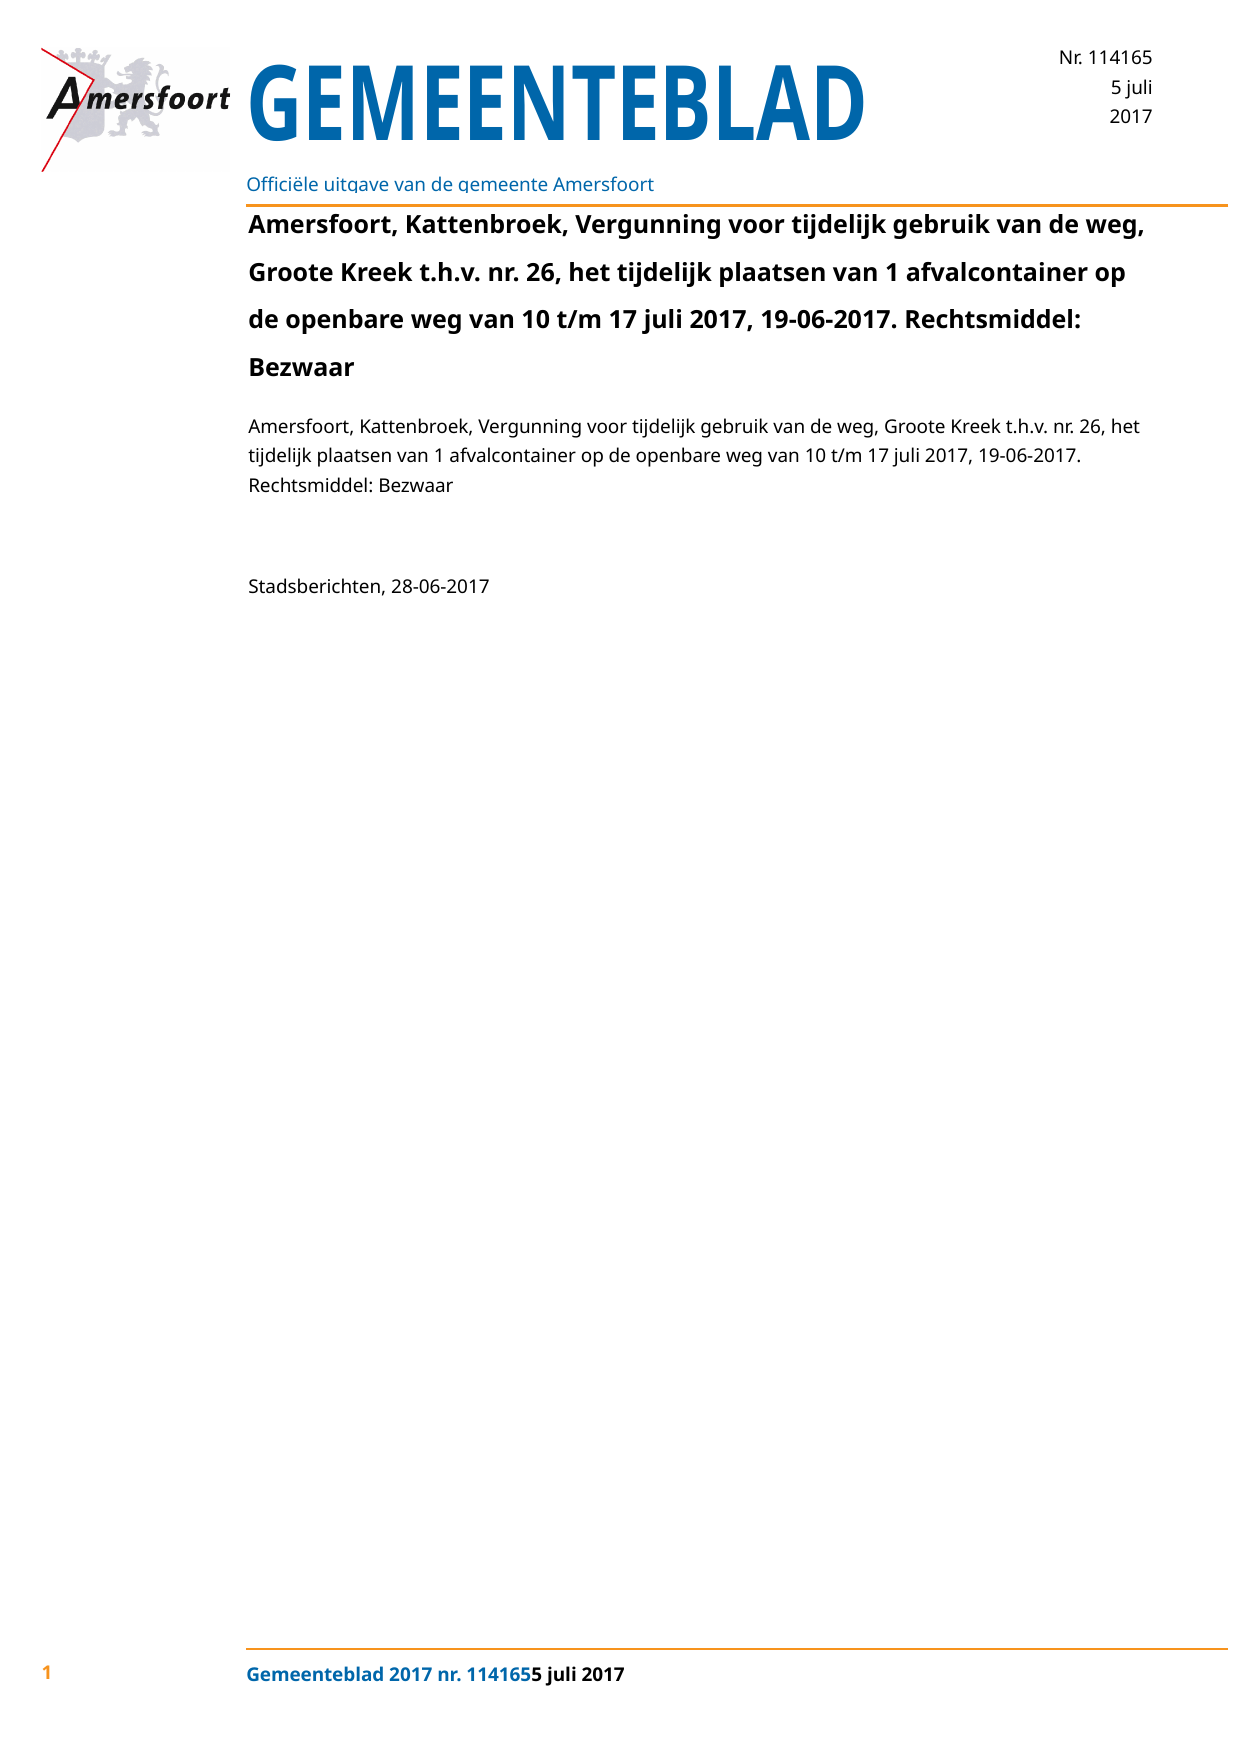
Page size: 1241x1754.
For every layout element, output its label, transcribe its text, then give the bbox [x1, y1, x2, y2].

text Stadsberichten, 28-06-2017 [248, 573, 1152, 599]
text Amersfoort, Kattenbroek, Vergunning voor tijdelijk gebruik van de weg, Groote Kreek t.h.v. nr. 26, het tijdelijk plaatsen van 1 afvalcontainer op de openbare weg van 10 t/m 17 juli 2017, 19-06-2017. Rechtsmiddel: Bezwaar [248, 413, 1152, 498]
picture [41, 47, 231, 172]
text Amersfoort, Kattenbroek, Vergunning voor tijdelijk gebruik van de weg, Groote Kreek t.h.v. nr. 26, het tijdelijk plaatsen van 1 afvalcontainer op de openbare weg van 10 t/m 17 juli 2017, 19-06-2017. Rechtsmiddel: Bezwaar [248, 207, 1152, 384]
